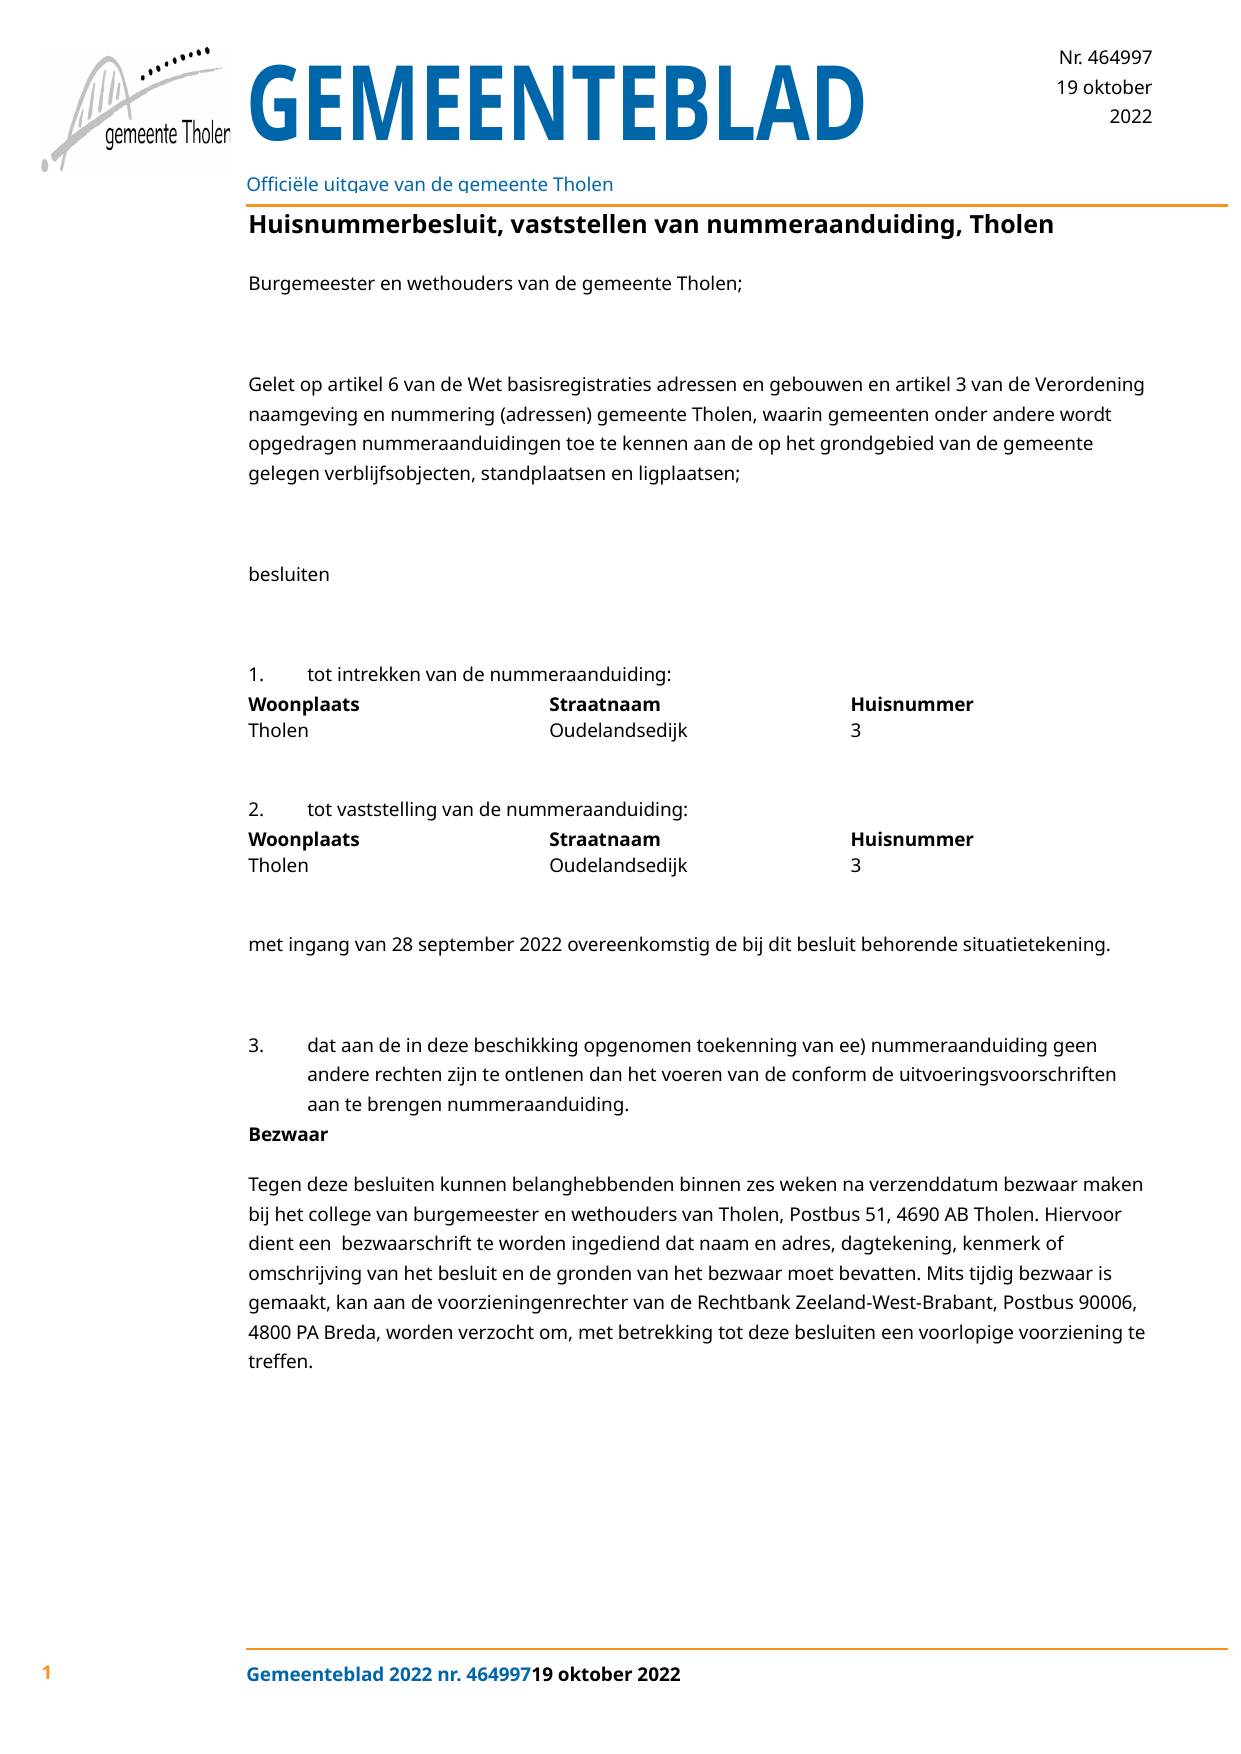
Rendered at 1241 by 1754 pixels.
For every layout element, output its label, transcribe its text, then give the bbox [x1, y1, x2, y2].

picture [41, 47, 231, 172]
table_cell Tholen [248, 717, 549, 743]
table_cell 3 [850, 717, 1152, 743]
text Burgemeester en wethouders van de gemeente Tholen; [248, 270, 1152, 296]
table_header Woonplaats [248, 826, 549, 852]
list dat aan de in deze beschikking opgenomen toekenning van ee) nummeraanduiding geen andere rechten zijn te ontlenen dan het voeren van de conform de uitvoeringsvoorschriften aan te brengen nummeraanduiding. [248, 1032, 1152, 1117]
list tot vaststelling van de nummeraanduiding: [248, 796, 1152, 822]
table_cell Oudelandsedijk [549, 717, 850, 743]
text Tegen deze besluiten kunnen belanghebbenden binnen zes weken na verzenddatum bezwaar maken bij het college van burgemeester en wethouders van Tholen, Postbus 51, 4690 AB Tholen. Hiervoor dient een bezwaarschrift te worden ingediend dat naam en adres, dagtekening, kenmerk of omschrijving van het besluit en de gronden van het bezwaar moet bevatten. Mits tijdig bezwaar is gemaakt, kan aan de voorzieningenrechter van de Rechtbank Zeeland-West-Brabant, Postbus 90006, 4800 PA Breda, worden verzocht om, met betrekking tot deze besluiten een voorlopige voorziening te treffen. [248, 1171, 1152, 1374]
table_header Straatnaam [549, 826, 850, 852]
list tot intrekken van de nummeraanduiding: [248, 662, 1152, 687]
text met ingang van 28 september 2022 overeenkomstig de bij dit besluit behorende situatietekening. [248, 931, 1152, 957]
table_header Straatnaam [549, 691, 850, 717]
table_header Woonplaats [248, 691, 549, 717]
text Bezwaar [248, 1121, 1152, 1146]
text Gelet op artikel 6 van de Wet basisregistraties adressen en gebouwen en artikel 3 van de Verordening naamgeving en nummering (adressen) gemeente Tholen, waarin gemeenten onder andere wordt opgedragen nummeraanduidingen toe te kennen aan de op het grondgebied van de gemeente gelegen verblijfsobjecten, standplaatsen en ligplaatsen; [248, 371, 1152, 486]
table_cell Oudelandsedijk [549, 852, 850, 877]
text Huisnummerbesluit, vaststellen van nummeraanduiding, Tholen [248, 207, 1152, 241]
text besluiten [248, 561, 1152, 586]
table_cell Tholen [248, 852, 549, 877]
table_header Huisnummer [850, 826, 1152, 852]
table_header Huisnummer [850, 691, 1152, 717]
table_cell 3 [850, 852, 1152, 877]
